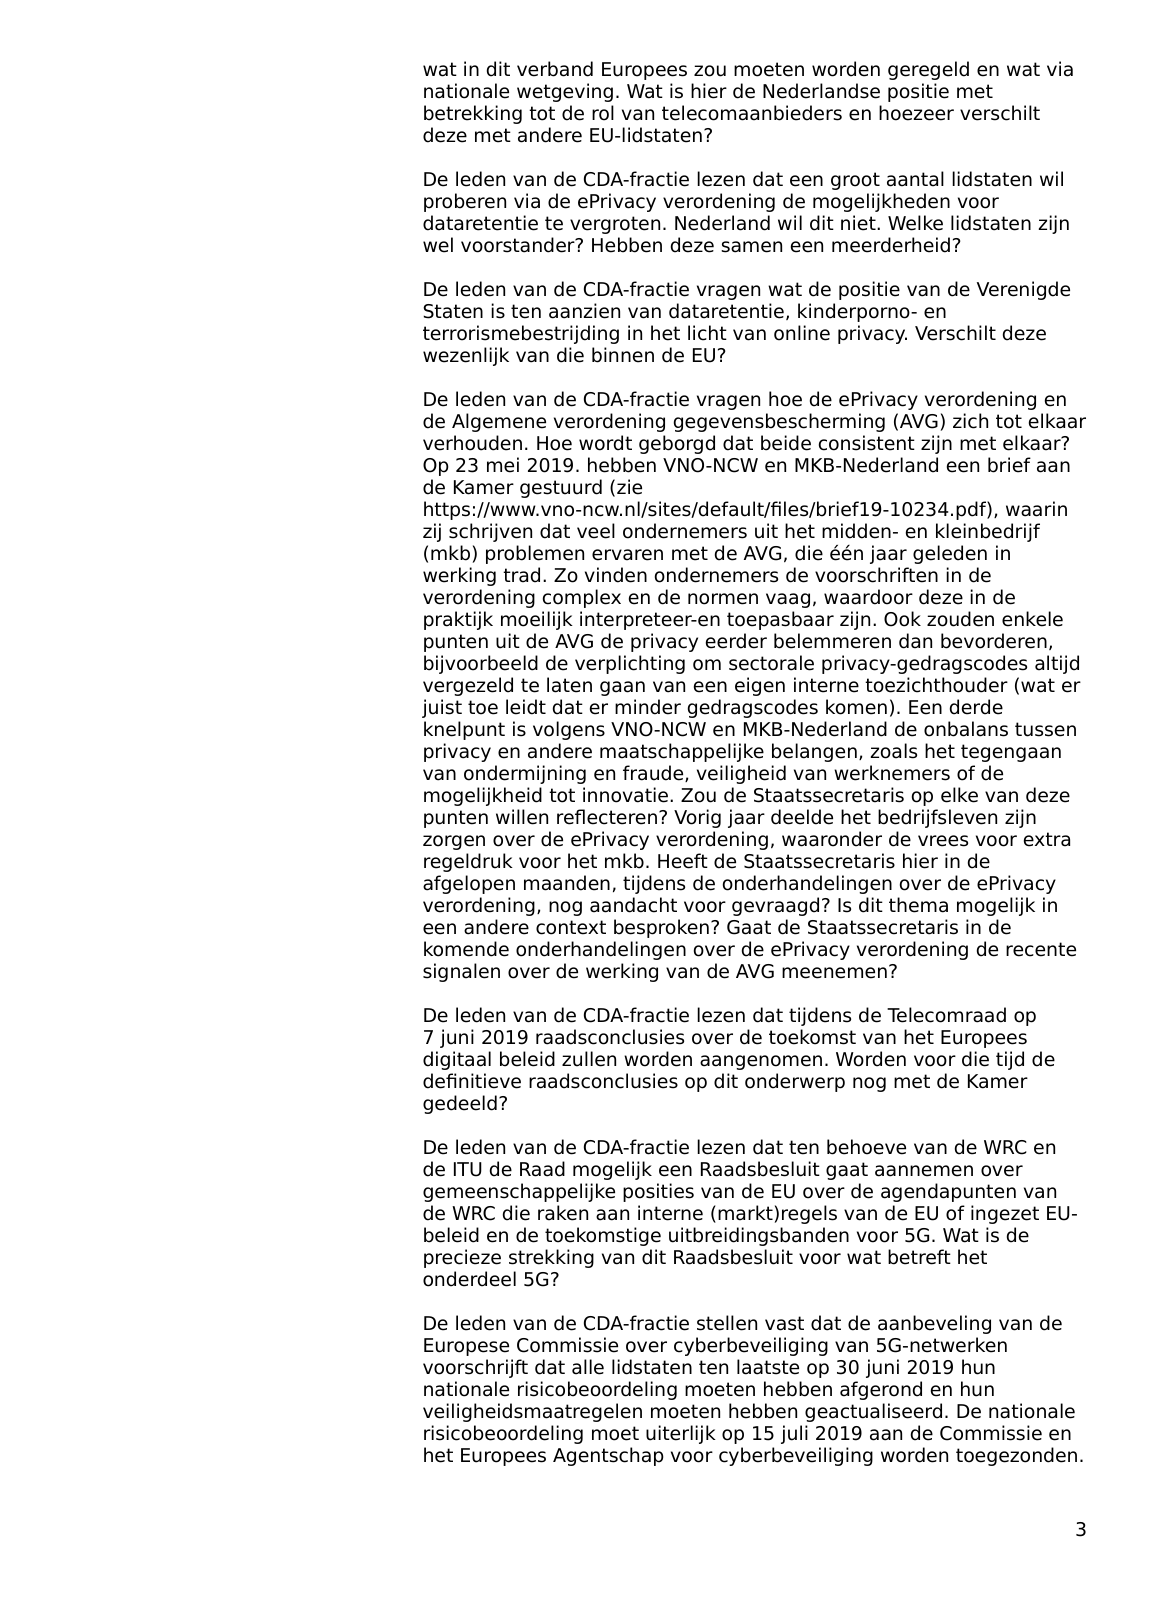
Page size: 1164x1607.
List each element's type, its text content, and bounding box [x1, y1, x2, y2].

text De leden van de CDA-fractie lezen dat tijdens de Telecomraad op 7 juni 2019 raadsconclusies over de toekomst van het Europees digitaal beleid zullen worden aangenomen. Worden voor die tijd de definitieve raadsconclusies op dit onderwerp nog met de Kamer gedeeld? [422, 1005, 1087, 1115]
text De leden van de CDA-fractie stellen vast dat de aanbeveling van de Europese Commissie over cyberbeveiliging van 5G-netwerken voorschrijft dat alle lidstaten ten laatste op 30 juni 2019 hun nationale risicobeoordeling moeten hebben afgerond en hun veiligheidsmaatregelen moeten hebben geactualiseerd. De nationale risicobeoordeling moet uiterlijk op 15 juli 2019 aan de Commissie en het Europees Agentschap voor cyberbeveiliging worden toegezonden. [422, 1313, 1087, 1467]
text De leden van de CDA-fractie vragen wat de positie van de Verenigde Staten is ten aanzien van dataretentie, kinderporno- en terrorismebestrijding in het licht van online privacy. Verschilt deze wezenlijk van die binnen de EU? [422, 279, 1087, 367]
text De leden van de CDA-fractie vragen hoe de ePrivacy verordening en de Algemene verordening gegevensbescherming (AVG) zich tot elkaar verhouden. Hoe wordt geborgd dat beide consistent zijn met elkaar? Op 23 mei 2019. hebben VNO-NCW en MKB-Nederland een brief aan de Kamer gestuurd (zie https://www.vno-ncw.nl/sites/default/files/brief19-10234.pdf), waarin zij schrijven dat veel ondernemers uit het midden- en kleinbedrijf (mkb) problemen ervaren met de AVG, die één jaar geleden in werking trad. Zo vinden ondernemers de voorschriften in de verordening complex en de normen vaag, waardoor deze in de praktijk moeilijk interpreteer-en toepasbaar zijn. Ook zouden enkele punten uit de AVG de privacy eerder belemmeren dan bevorderen, bijvoorbeeld de verplichting om sectorale privacy-gedragscodes altijd vergezeld te laten gaan van een eigen interne toezichthouder (wat er juist toe leidt dat er minder gedragscodes komen). Een derde knelpunt is volgens VNO-NCW en MKB-Nederland de onbalans tussen privacy en andere maatschappelijke belangen, zoals het tegengaan van ondermijning en fraude, veiligheid van werknemers of de mogelijkheid tot innovatie. Zou de Staatssecretaris op elke van deze punten willen reflecteren? Vorig jaar deelde het bedrijfsleven zijn zorgen over de ePrivacy verordening, waaronder de vrees voor extra regeldruk voor het mkb. Heeft de Staatssecretaris hier in de afgelopen maanden, tijdens de onderhandelingen over de ePrivacy verordening, nog aandacht voor gevraagd? Is dit thema mogelijk in een andere context besproken? Gaat de Staatssecretaris in de komende onderhandelingen over de ePrivacy verordening de recente signalen over de werking van de AVG meenemen? [422, 389, 1087, 983]
text De leden van de CDA-fractie lezen dat ten behoeve van de WRC en de ITU de Raad mogelijk een Raadsbesluit gaat aannemen over gemeenschappelijke posities van de EU over de agendapunten van de WRC die raken aan interne (markt)regels van de EU of ingezet EU-beleid en de toekomstige uitbreidingsbanden voor 5G. Wat is de precieze strekking van dit Raadsbesluit voor wat betreft het onderdeel 5G? [422, 1137, 1087, 1291]
text wat in dit verband Europees zou moeten worden geregeld en wat via nationale wetgeving. Wat is hier de Nederlandse positie met betrekking tot de rol van telecomaanbieders en hoezeer verschilt deze met andere EU-lidstaten? [422, 59, 1087, 147]
text De leden van de CDA-fractie lezen dat een groot aantal lidstaten wil proberen via de ePrivacy verordening de mogelijkheden voor dataretentie te vergroten. Nederland wil dit niet. Welke lidstaten zijn wel voorstander? Hebben deze samen een meerderheid? [422, 169, 1087, 257]
